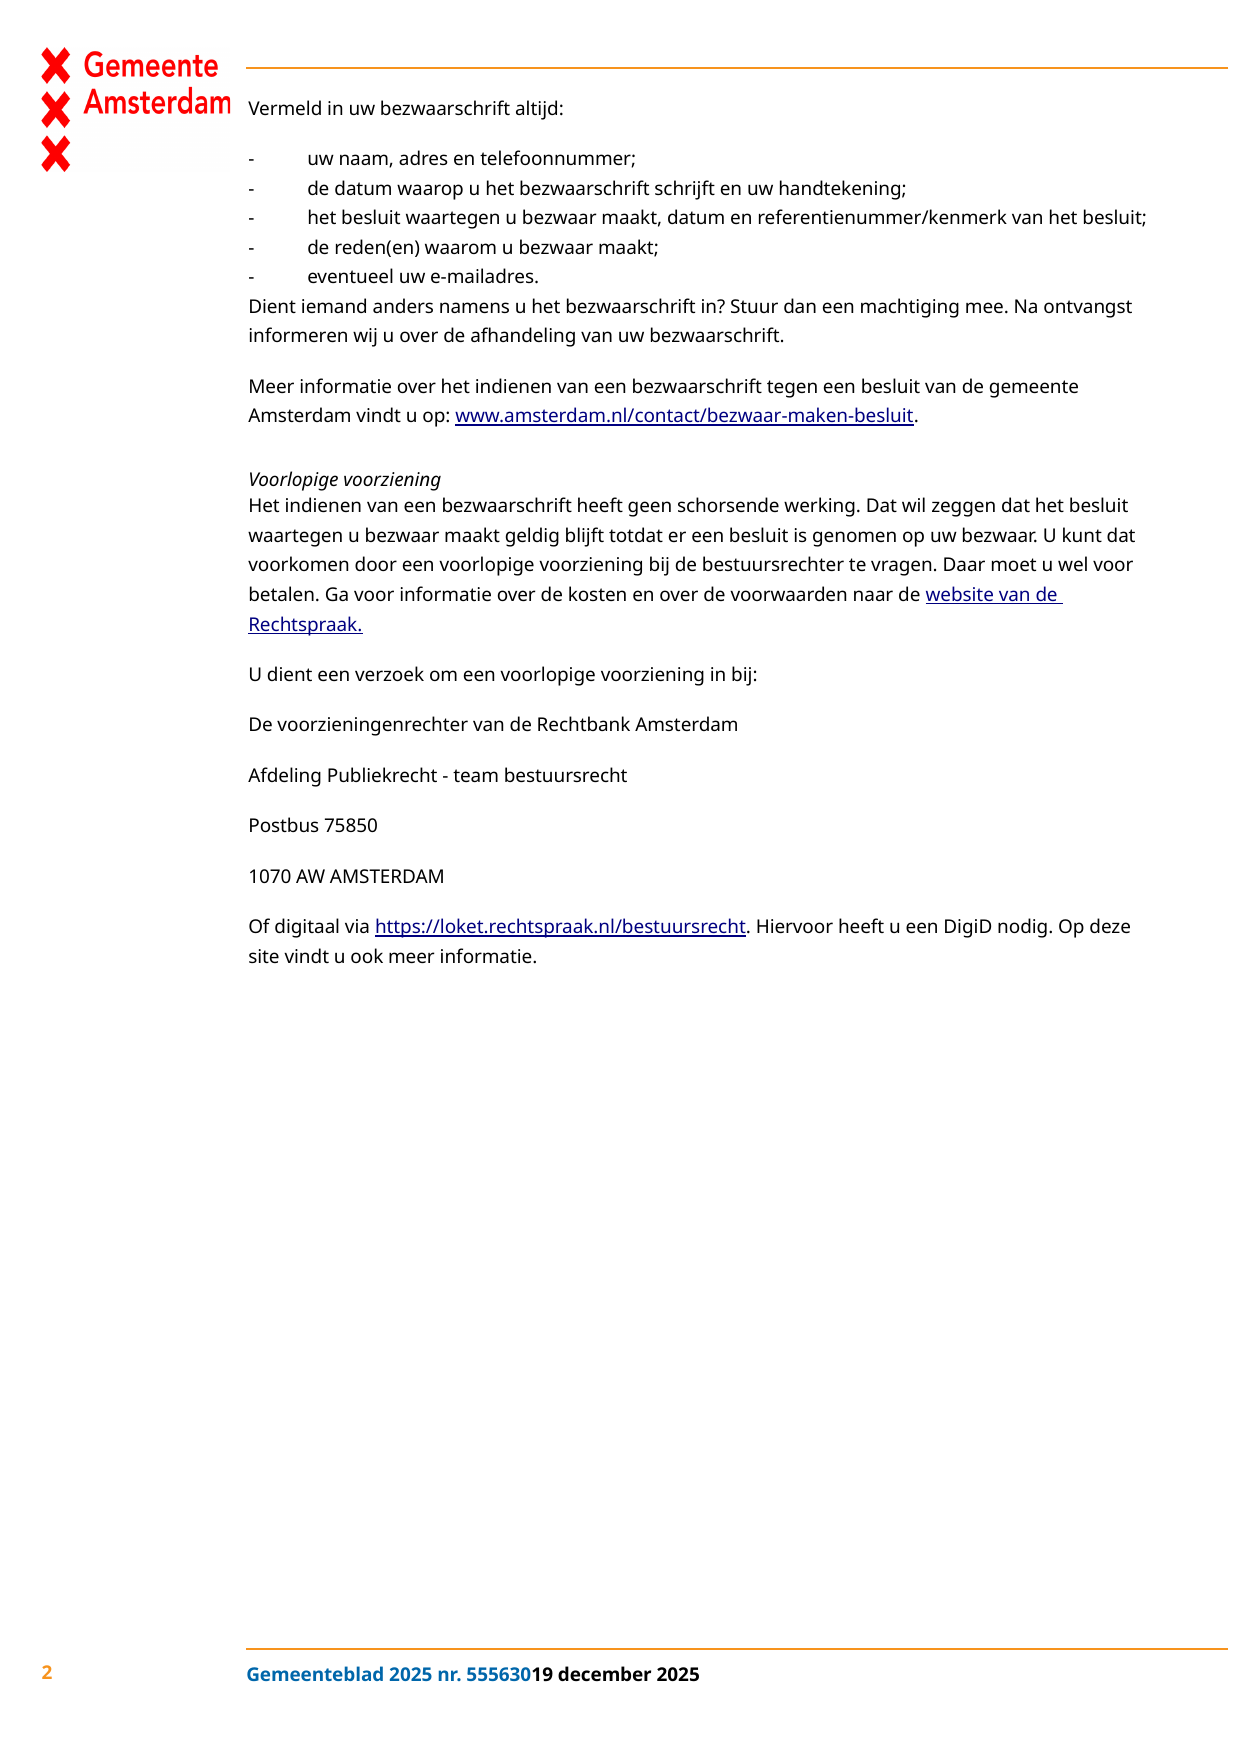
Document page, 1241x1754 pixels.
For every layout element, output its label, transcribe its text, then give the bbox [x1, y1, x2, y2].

text Voorlopige voorziening [248, 467, 1152, 492]
text Het indienen van een bezwaarschrift heeft geen schorsende werking. Dat wil zeggen dat het besluit waartegen u bezwaar maakt geldig blijft totdat er een besluit is genomen op uw bezwaar. U kunt dat voorkomen door een voorlopige voorziening bij de bestuursrechter te vragen. Daar moet u wel voor betalen. Ga voor informatie over de kosten en over de voorwaarden naar de website van de Rechtspraak. [248, 492, 1152, 636]
text 1070 AW AMSTERDAM [248, 863, 1152, 888]
text Meer informatie over het indienen van een bezwaarschrift tegen een besluit van de gemeente Amsterdam vindt u op: www.amsterdam.nl/contact/bezwaar-maken-besluit. [248, 373, 1152, 428]
text Afdeling Publiekrecht - team bestuursrecht [248, 762, 1152, 788]
picture [41, 47, 231, 172]
text Of digitaal via https://loket.rechtspraak.nl/bestuursrecht. Hiervoor heeft u een DigiD nodig. Op deze site vindt u ook meer informatie. [248, 913, 1152, 968]
list het besluit waartegen u bezwaar maakt, datum en referentienummer/kenmerk van het besluit; [248, 204, 1152, 230]
list de reden(en) waarom u bezwaar maakt; [248, 234, 1152, 260]
text Postbus 75850 [248, 812, 1152, 838]
text Dient iemand anders namens u het bezwaarschrift in? Stuur dan een machtiging mee. Na ontvangst informeren wij u over de afhandeling van uw bezwaarschrift. [248, 293, 1152, 348]
list eventueel uw e-mailadres. [248, 263, 1152, 289]
text U dient een verzoek om een voorlopige voorziening in bij: [248, 661, 1152, 687]
text De voorzieningenrechter van de Rechtbank Amsterdam [248, 712, 1152, 737]
list uw naam, adres en telefoonnummer; [248, 145, 1152, 171]
list de datum waarop u het bezwaarschrift schrijft en uw handtekening; [248, 175, 1152, 201]
text Vermeld in uw bezwaarschrift altijd: [248, 95, 1152, 121]
